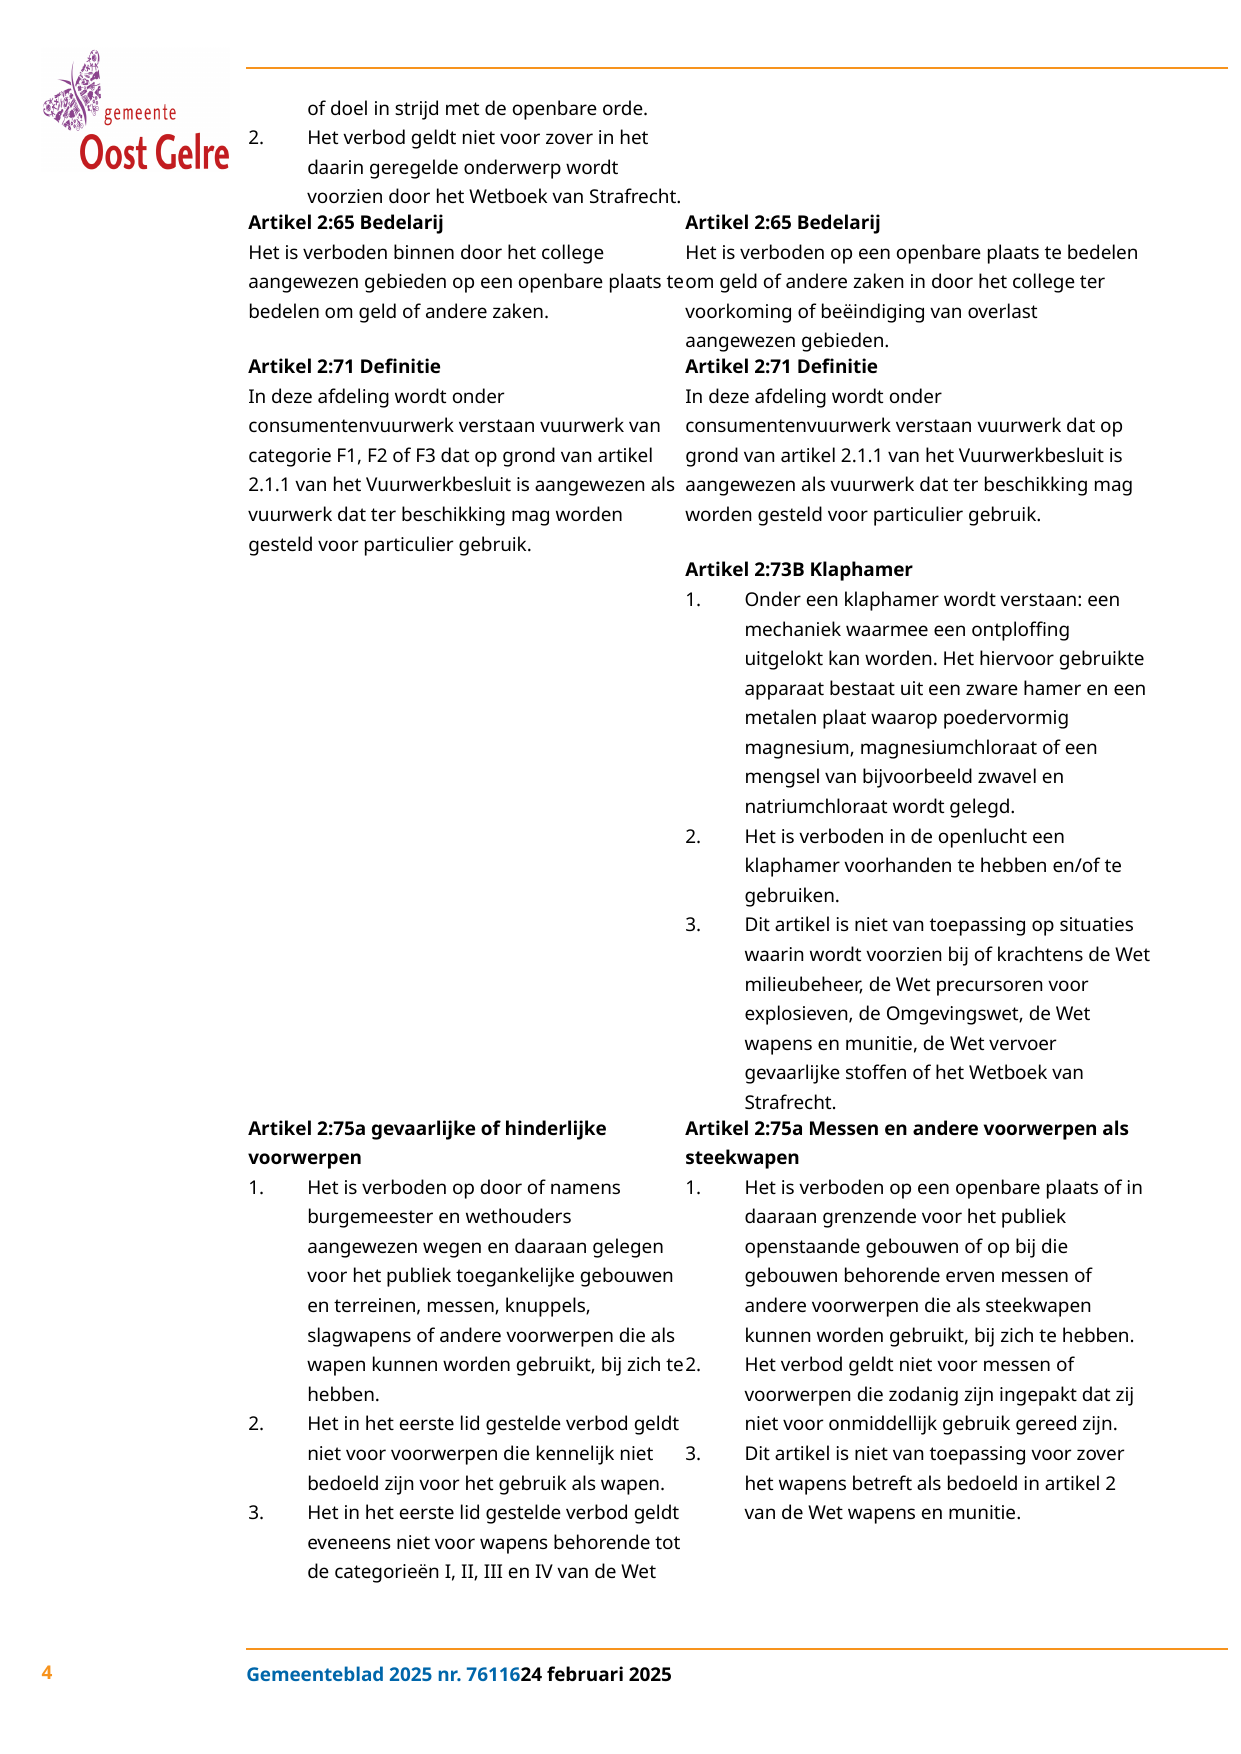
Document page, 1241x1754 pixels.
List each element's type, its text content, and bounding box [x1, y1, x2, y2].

table_cell of doel in strijd met de openbare orde. Het verbod geldt niet voor zover in het daarin geregelde onderwerp wordt voorzien door het Wetboek van Strafrecht. [248, 95, 685, 209]
table_cell Artikel 2:73B Klaphamer Onder een klaphamer wordt verstaan: een mechaniek waarmee een ontploffing uitgelokt kan worden. Het hiervoor gebruikte apparaat bestaat uit een zware hamer en een metalen plaat waarop poedervormig magnesium, magnesiumchloraat of een mengsel van bijvoorbeeld zwavel en natriumchloraat wordt gelegd. Het is verboden in de openlucht een klaphamer voorhanden te hebben en/of te gebruiken. Dit artikel is niet van toepassing op situaties waarin wordt voorzien bij of krachtens de Wet milieubeheer, de Wet precursoren voor explosieven, de Omgevingswet, de Wet wapens en munitie, de Wet vervoer gevaarlijke stoffen of het Wetboek van Strafrecht. [685, 557, 1152, 1115]
table_cell [248, 557, 685, 1115]
table_cell Artikel 2:71 Definitie In deze afdeling wordt onder consumentenvuurwerk verstaan vuurwerk van categorie F1, F2 of F3 dat op grond van artikel 2.1.1 van het Vuurwerkbesluit is aangewezen als vuurwerk dat ter beschikking mag worden gesteld voor particulier gebruik. [248, 353, 685, 557]
table_cell Artikel 2:75a Messen en andere voorwerpen als steekwapen Het is verboden op een openbare plaats of in daaraan grenzende voor het publiek openstaande gebouwen of op bij die gebouwen behorende erven messen of andere voorwerpen die als steekwapen kunnen worden gebruikt, bij zich te hebben. Het verbod geldt niet voor messen of voorwerpen die zodanig zijn ingepakt dat zij niet voor onmiddellijk gebruik gereed zijn. Dit artikel is niet van toepassing voor zover het wapens betreft als bedoeld in artikel 2 van de Wet wapens en munitie. [685, 1115, 1152, 1584]
table_cell Artikel 2:65 Bedelarij Het is verboden binnen door het college aangewezen gebieden op een openbare plaats te bedelen om geld of andere zaken. [248, 209, 685, 353]
table_cell Artikel 2:65 Bedelarij Het is verboden op een openbare plaats te bedelen om geld of andere zaken in door het college ter voorkoming of beëindiging van overlast aangewezen gebieden. [685, 209, 1152, 353]
picture [41, 47, 231, 172]
table_cell Artikel 2:75a gevaarlijke of hinderlijke voorwerpen Het is verboden op door of namens burgemeester en wethouders aangewezen wegen en daaraan gelegen voor het publiek toegankelijke gebouwen en terreinen, messen, knuppels, slagwapens of andere voorwerpen die als wapen kunnen worden gebruikt, bij zich te hebben. Het in het eerste lid gestelde verbod geldt niet voor voorwerpen die kennelijk niet bedoeld zijn voor het gebruik als wapen. Het in het eerste lid gestelde verbod geldt eveneens niet voor wapens behorende tot de categorieën I, II, III en IV van de Wet [248, 1115, 685, 1584]
table_cell [685, 95, 1152, 209]
table_cell Artikel 2:71 Definitie In deze afdeling wordt onder consumentenvuurwerk verstaan vuurwerk dat op grond van artikel 2.1.1 van het Vuurwerkbesluit is aangewezen als vuurwerk dat ter beschikking mag worden gesteld voor particulier gebruik. [685, 353, 1152, 557]
